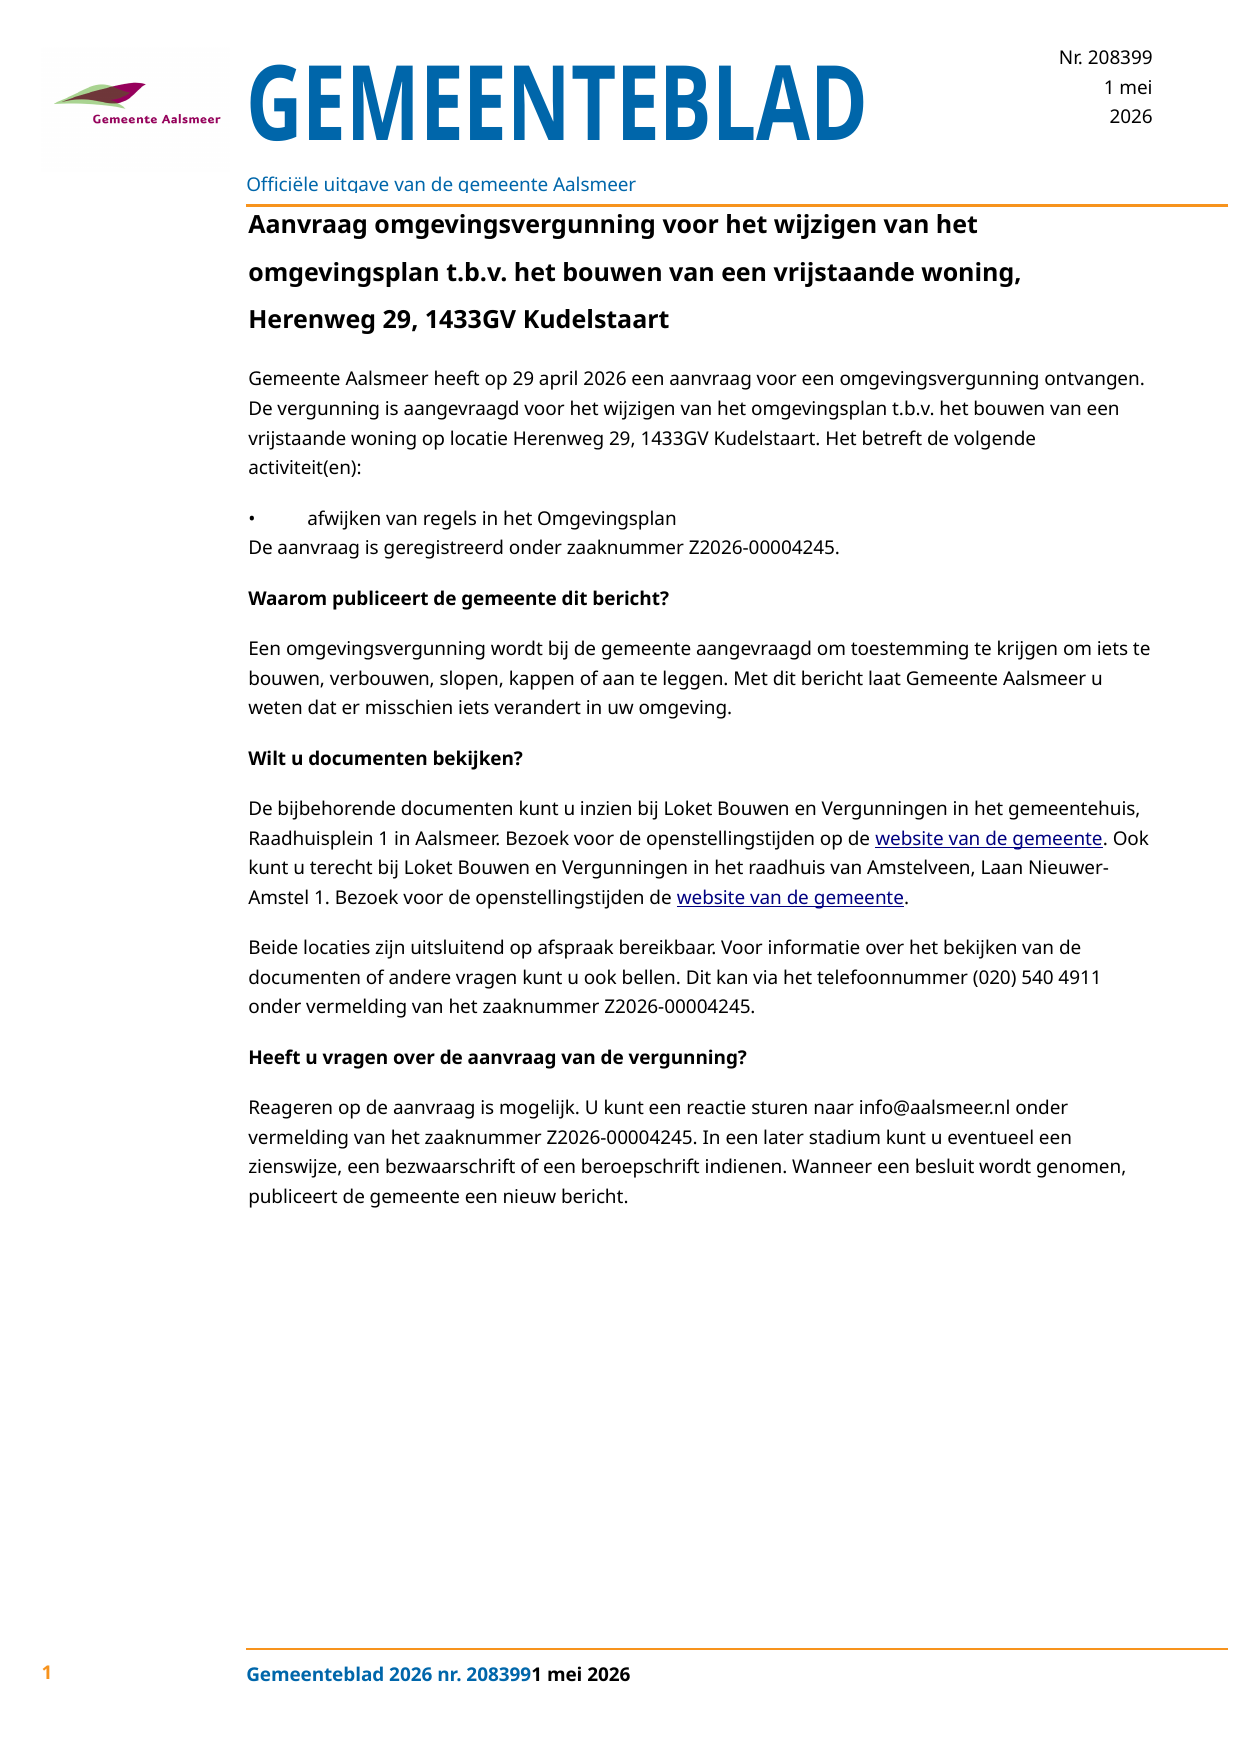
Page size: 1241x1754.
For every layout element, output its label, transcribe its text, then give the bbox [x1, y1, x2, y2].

text Waarom publiceert de gemeente dit bericht? [248, 585, 1152, 610]
text De aanvraag is geregistreerd onder zaaknummer Z2026-00004245. [248, 534, 1152, 560]
text Reageren op de aanvraag is mogelijk. U kunt een reactie sturen naar info@aalsmeer.nl onder vermelding van het zaaknummer Z2026-00004245. In een later stadium kunt u eventueel een zienswijze, een bezwaarschrift of een beroepschrift indienen. Wanneer een besluit wordt genomen, publiceert de gemeente een nieuw bericht. [248, 1094, 1152, 1209]
text Wilt u documenten bekijken? [248, 745, 1152, 770]
text Beide locaties zijn uitsluitend op afspraak bereikbaar. Voor informatie over het bekijken van de documenten of andere vragen kunt u ook bellen. Dit kan via het telefoonnummer (020) 540 4911 onder vermelding van het zaaknummer Z2026-00004245. [248, 934, 1152, 1019]
text Aanvraag omgevingsvergunning voor het wijzigen van het omgevingsplan t.b.v. het bouwen van een vrijstaande woning, Herenweg 29, 1433GV Kudelstaart [248, 207, 1152, 336]
text Gemeente Aalsmeer heeft op 29 april 2026 een aanvraag voor een omgevingsvergunning ontvangen. De vergunning is aangevraagd voor het wijzigen van het omgevingsplan t.b.v. het bouwen van een vrijstaande woning op locatie Herenweg 29, 1433GV Kudelstaart. Het betreft de volgende activiteit(en): [248, 366, 1152, 480]
text Heeft u vragen over de aanvraag van de vergunning? [248, 1044, 1152, 1069]
list afwijken van regels in het Omgevingsplan [248, 505, 1152, 530]
text De bijbehorende documenten kunt u inzien bij Loket Bouwen en Vergunningen in het gemeentehuis, Raadhuisplein 1 in Aalsmeer. Bezoek voor de openstellingstijden op de website van de gemeente. Ook kunt u terecht bij Loket Bouwen en Vergunningen in het raadhuis van Amstelveen, Laan Nieuwer-Amstel 1. Bezoek voor de openstellingstijden de website van de gemeente. [248, 795, 1152, 909]
text Een omgevingsvergunning wordt bij de gemeente aangevraagd om toestemming te krijgen om iets te bouwen, verbouwen, slopen, kappen of aan te leggen. Met dit bericht laat Gemeente Aalsmeer u weten dat er misschien iets verandert in uw omgeving. [248, 635, 1152, 720]
picture [41, 47, 231, 172]
